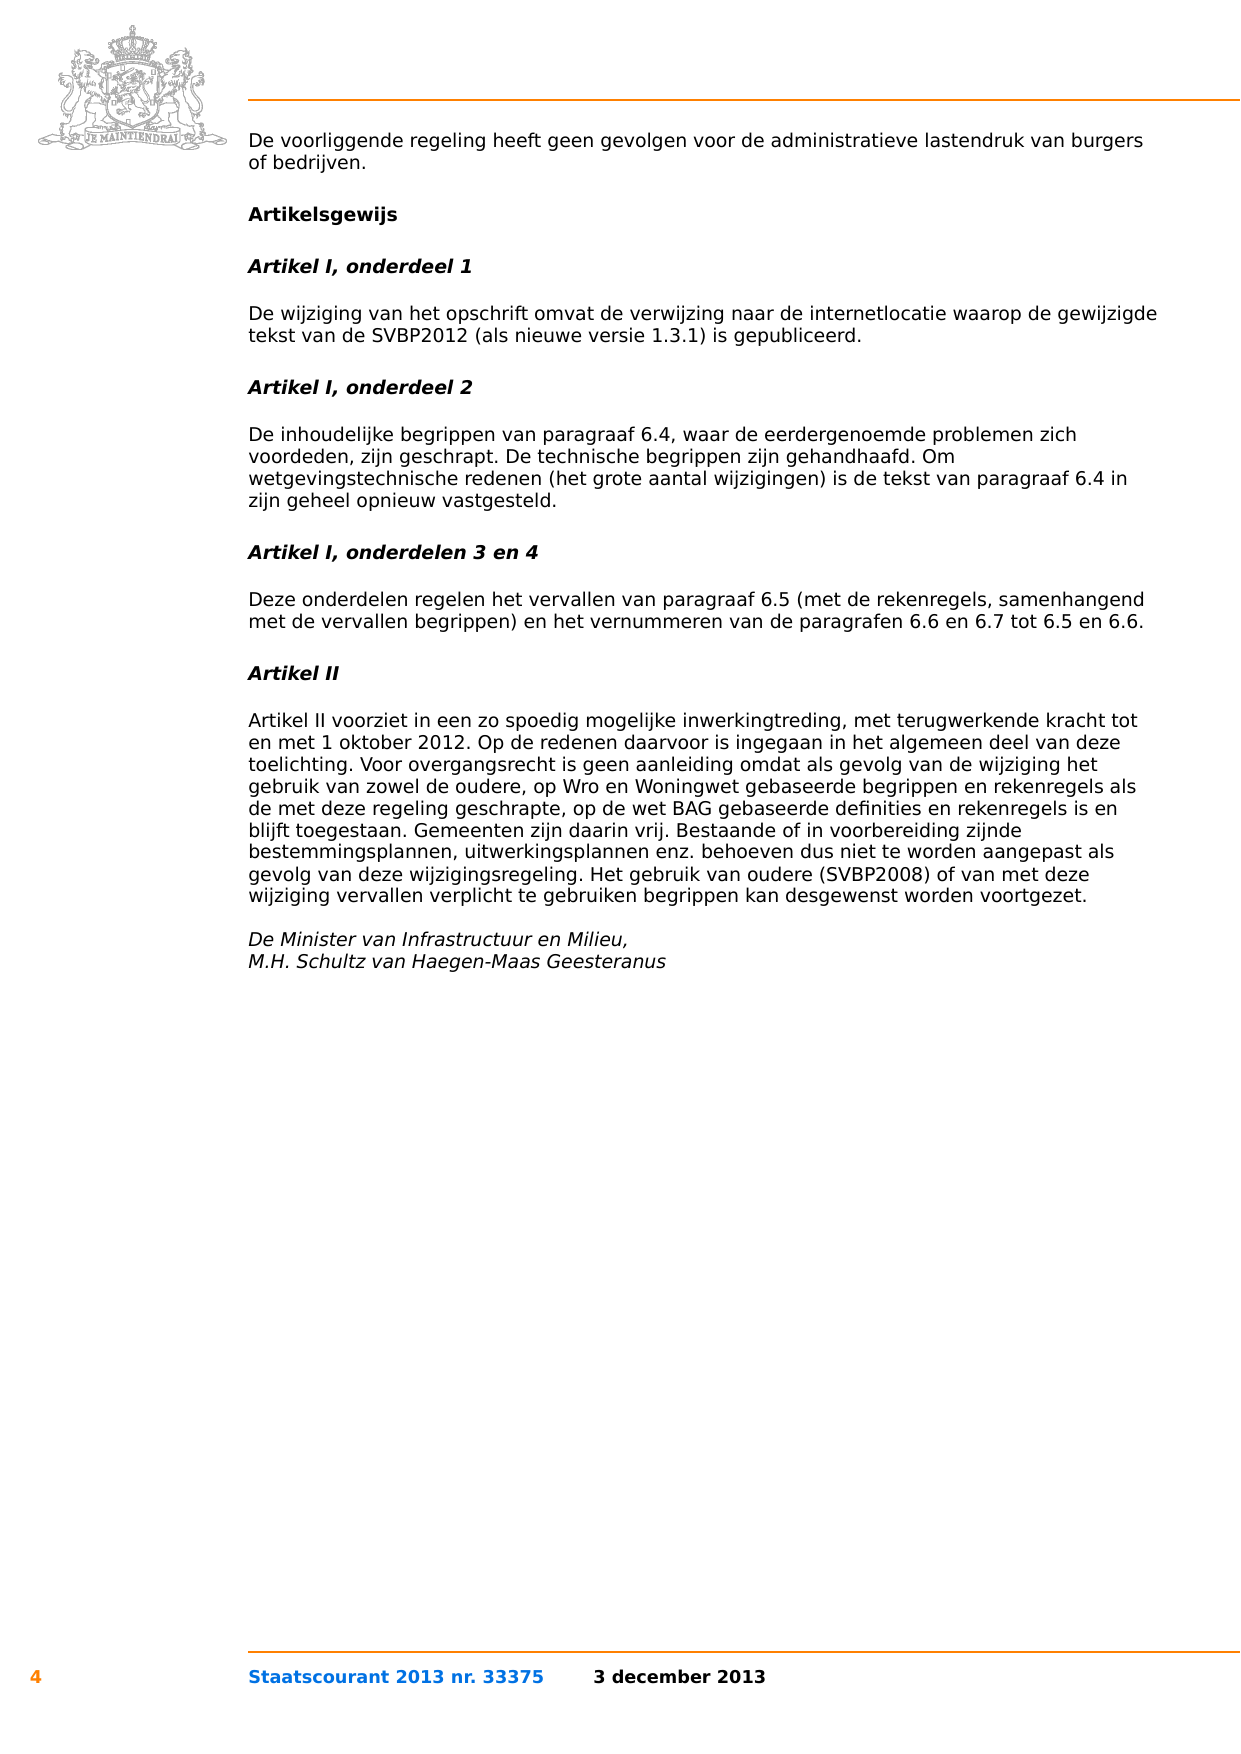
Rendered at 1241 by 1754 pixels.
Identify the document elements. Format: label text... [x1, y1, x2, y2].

text De voorliggende regeling heeft geen gevolgen voor de administratieve lastendruk van burgers of bedrijven. [248, 130, 1163, 174]
text De wijziging van het opschrift omvat de verwijzing naar de internetlocatie waarop de gewijzigde tekst van de SVBP2012 (als nieuwe versie 1.3.1) is gepubliceerd. [248, 303, 1163, 347]
subtitle Artikel I, onderdelen 3 en 4 [248, 542, 1163, 564]
text Artikel II voorziet in een zo spoedig mogelijke inwerkingtreding, met terugwerkende kracht tot en met 1 oktober 2012. Op de redenen daarvoor is ingegaan in het algemeen deel van deze toelichting. Voor overgangsrecht is geen aanleiding omdat als gevolg van de wijziging het gebruik van zowel de oudere, op Wro en Woningwet gebaseerde begrippen en rekenregels als de met deze regeling geschrapte, op de wet BAG gebaseerde definities en rekenregels is en blijft toegestaan. Gemeenten zijn daarin vrij. Bestaande of in voorbereiding zijnde bestemmingsplannen, uitwerkingsplannen enz. behoeven dus niet te worden aangepast als gevolg van deze wijzigingsregeling. Het gebruik van oudere (SVBP2008) of van met deze wijziging vervallen verplicht te gebruiken begrippen kan desgewenst worden voortgezet. [248, 709, 1163, 907]
subtitle Artikelsgewijs [248, 204, 1163, 226]
text De inhoudelijke begrippen van paragraaf 6.4, waar de eerdergenoemde problemen zich voordeden, zijn geschrapt. De technische begrippen zijn gehandhaafd. Om wetgevingstechnische redenen (het grote aantal wijzigingen) is de tekst van paragraaf 6.4 in zijn geheel opnieuw vastgesteld. [248, 424, 1163, 512]
subtitle Artikel I, onderdeel 2 [248, 377, 1163, 399]
subtitle Artikel I, onderdeel 1 [248, 256, 1163, 278]
picture [38, 25, 227, 150]
text De Minister van Infrastructuur en Milieu, M.H. Schultz van Haegen-Maas Geesteranus [248, 929, 1163, 973]
subtitle Artikel II [248, 663, 1163, 684]
text Deze onderdelen regelen het vervallen van paragraaf 6.5 (met de rekenregels, samenhangend met de vervallen begrippen) en het vernummeren van de paragrafen 6.6 en 6.7 tot 6.5 en 6.6. [248, 589, 1163, 633]
